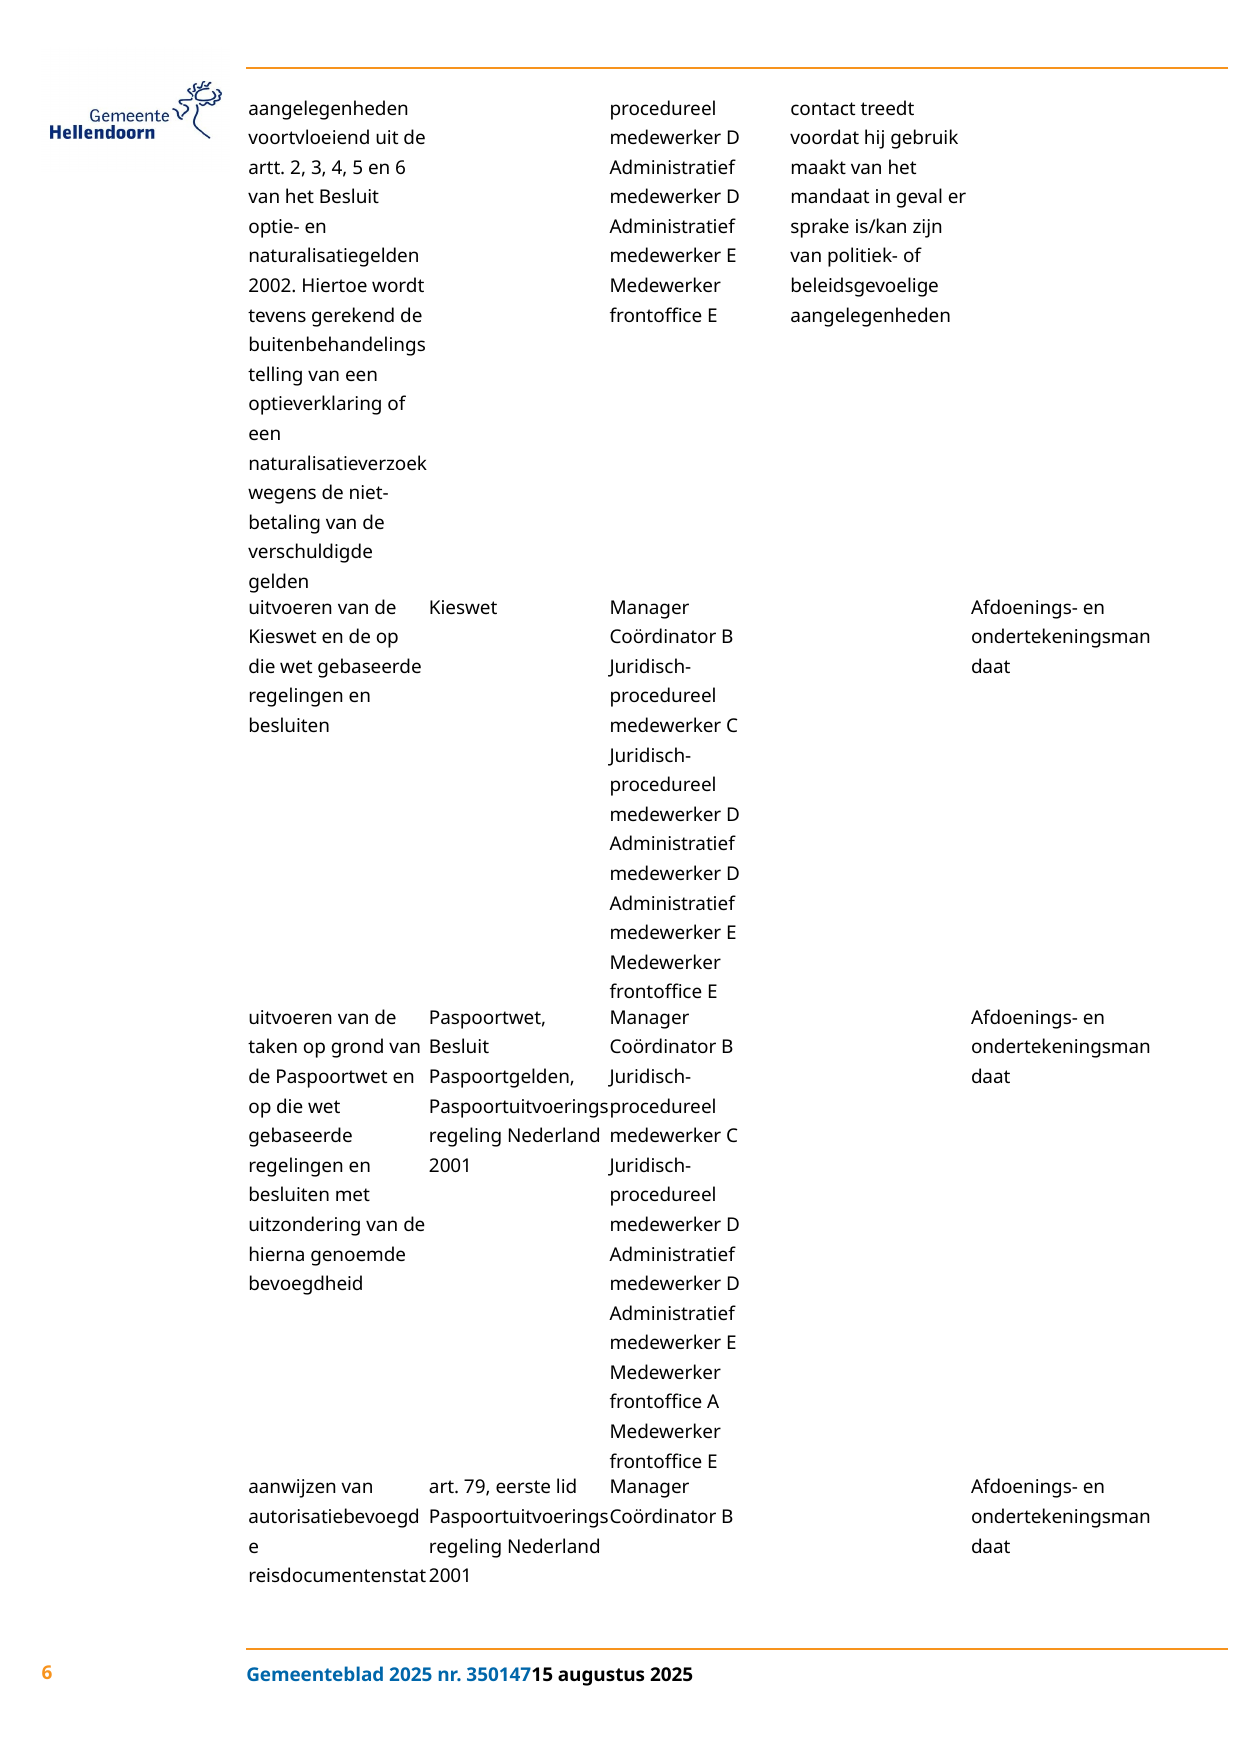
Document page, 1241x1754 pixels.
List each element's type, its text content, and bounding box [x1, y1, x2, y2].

table_cell [790, 594, 971, 1004]
table_cell [971, 95, 1152, 594]
table_cell Paspoortwet, Besluit Paspoortgelden, Paspoortuitvoeringsregeling Nederland 2001 [429, 1004, 609, 1474]
table_cell Manager Coördinator B [609, 1474, 790, 1588]
table_cell Afdoenings- en ondertekeningsmandaat [971, 1004, 1152, 1474]
table_cell uitvoeren van de Kieswet en de op die wet gebaseerde regelingen en besluiten [248, 594, 429, 1004]
table_cell contact treedt voordat hij gebruik maakt van het mandaat in geval er sprake is/kan zijn van politiek- of beleidsgevoelige aangelegenheden [790, 95, 971, 594]
picture [41, 47, 231, 172]
table_cell aangelegenheden voortvloeiend uit de artt. 2, 3, 4, 5 en 6 van het Besluit optie- en naturalisatiegelden 2002. Hiertoe wordt tevens gerekend de buitenbehandelingstelling van een optieverklaring of een naturalisatieverzoek wegens de niet-betaling van de verschuldigde gelden [248, 95, 429, 594]
table_cell Kieswet [429, 594, 609, 1004]
table_cell [429, 95, 609, 594]
table_cell aanwijzen van autorisatiebevoegde reisdocumentenstat [248, 1474, 429, 1588]
table_cell art. 79, eerste lid Paspoortuitvoeringsregeling Nederland 2001 [429, 1474, 609, 1588]
table_cell Afdoenings- en ondertekeningsmandaat [971, 1474, 1152, 1588]
table_cell uitvoeren van de taken op grond van de Paspoortwet en op die wet gebaseerde regelingen en besluiten met uitzondering van de hierna genoemde bevoegdheid [248, 1004, 429, 1474]
table_cell Manager Coördinator B Juridisch-procedureel medewerker C Juridisch-procedureel medewerker D Administratief medewerker D Administratief medewerker E Medewerker frontoffice E [609, 594, 790, 1004]
table_cell procedureel medewerker D Administratief medewerker D Administratief medewerker E Medewerker frontoffice E [609, 95, 790, 594]
table_cell [790, 1474, 971, 1588]
table_cell [790, 1004, 971, 1474]
table_cell Manager Coördinator B Juridisch-procedureel medewerker C Juridisch-procedureel medewerker D Administratief medewerker D Administratief medewerker E Medewerker frontoffice A Medewerker frontoffice E [609, 1004, 790, 1474]
table_cell Afdoenings- en ondertekeningsmandaat [971, 594, 1152, 1004]
